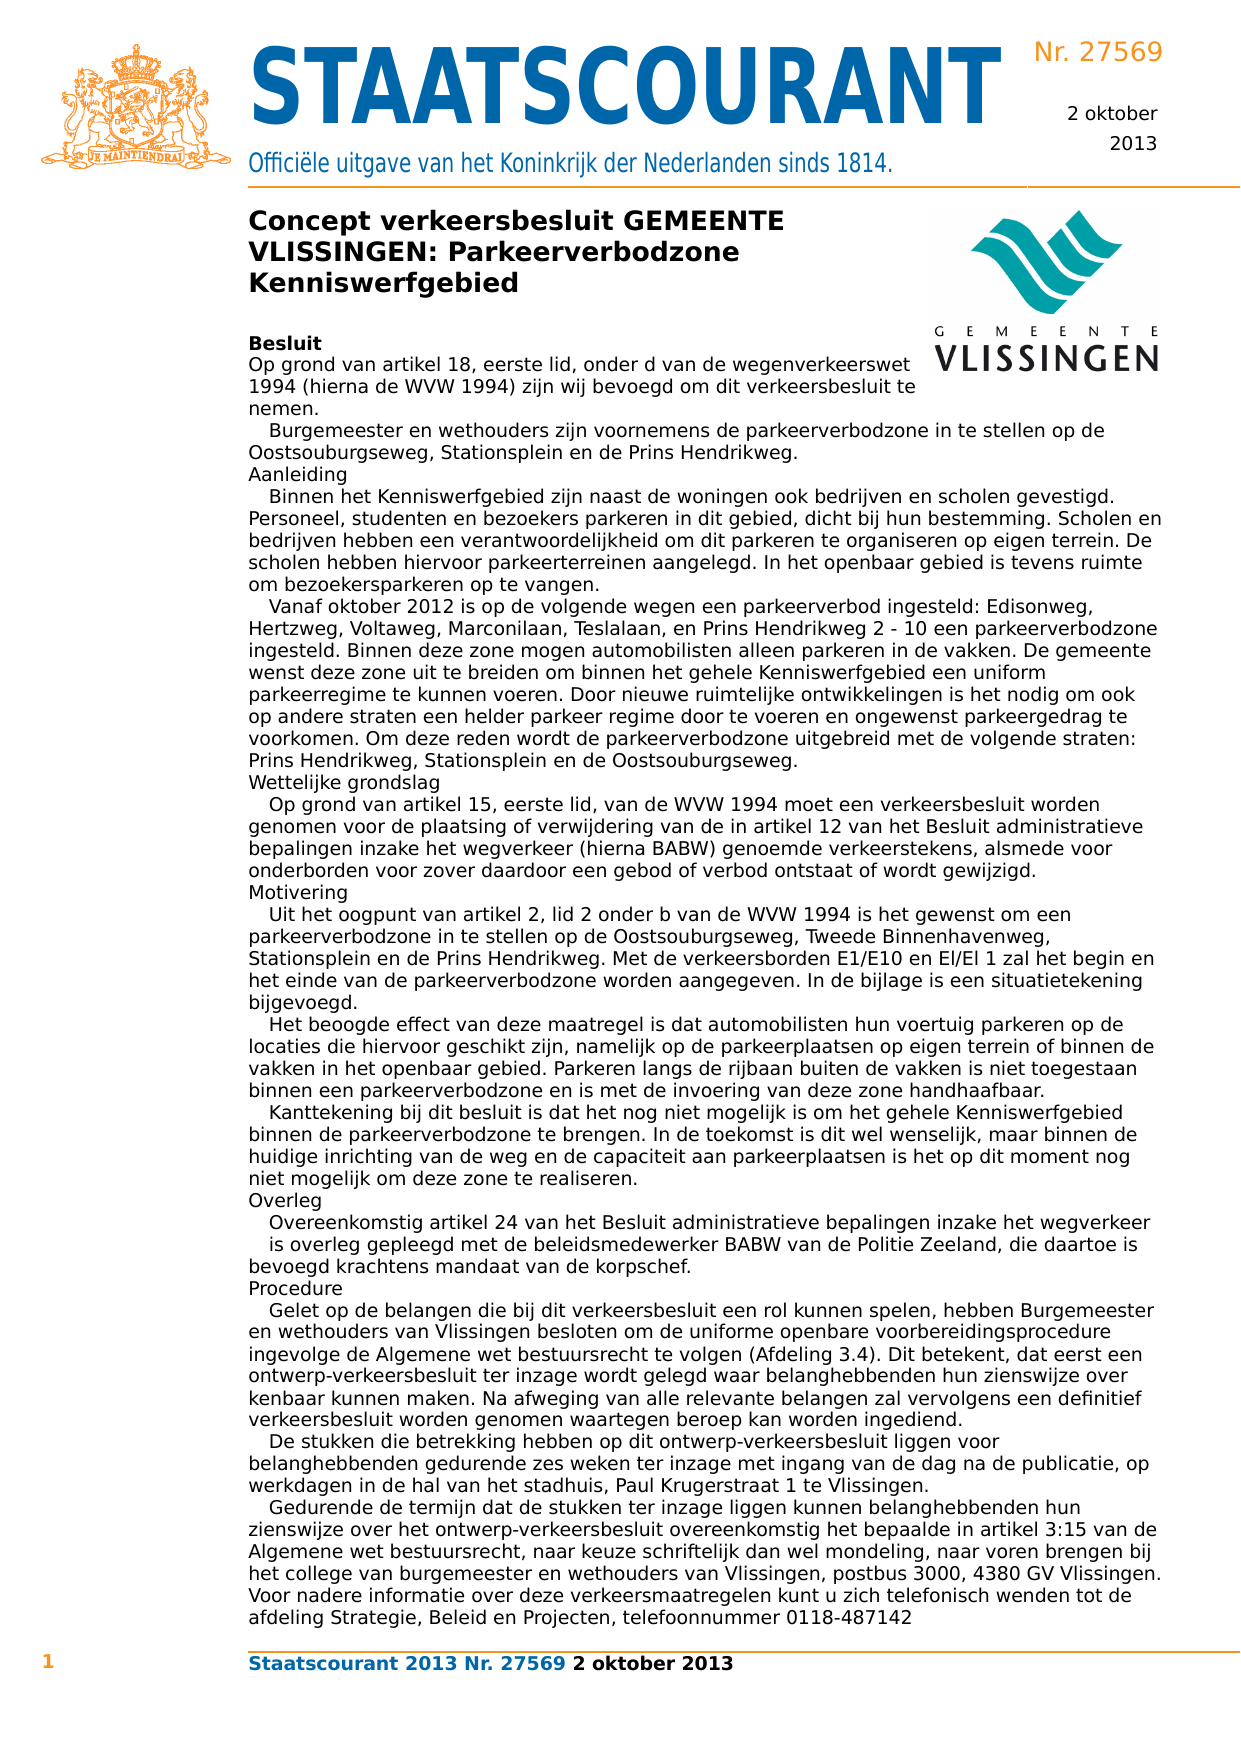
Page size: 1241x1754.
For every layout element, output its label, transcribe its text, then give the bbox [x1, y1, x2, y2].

text Burgemeester en wethouders zijn voornemens de parkeerverbodzone in te stellen op de Oostsouburgseweg, Stationsplein en de Prins Hendrikweg. [248, 420, 1163, 464]
picture [927, 205, 1164, 377]
text Gedurende de termijn dat de stukken ter inzage liggen kunnen belanghebbenden hun zienswijze over het ontwerp-verkeersbesluit overeenkomstig het bepaalde in artikel 3:15 van de Algemene wet bestuursrecht, naar keuze schriftelijk dan wel mondeling, naar voren brengen bij het college van burgemeester en wethouders van Vlissingen, postbus 3000, 4380 GV Vlissingen. Voor nadere informatie over deze verkeersmaatregelen kunt u zich telefonisch wenden tot de afdeling Strategie, Beleid en Projecten, telefoonnummer 0118-487142 [248, 1497, 1163, 1629]
subtitle Motivering [248, 882, 1163, 904]
text Op grond van artikel 18, eerste lid, onder d van de wegenverkeerswet 1994 (hierna de WVW 1994) zijn wij bevoegd om dit verkeersbesluit te nemen. [248, 354, 1163, 420]
text is overleg gepleegd met de beleidsmedewerker BABW van de Politie Zeeland, die daartoe is bevoegd krachtens mandaat van de korpschef. [248, 1233, 1163, 1277]
text Het beoogde effect van deze maatregel is dat automobilisten hun voertuig parkeren op de locaties die hiervoor geschikt zijn, namelijk op de parkeerplaatsen op eigen terrein of binnen de vakken in het openbaar gebied. Parkeren langs de rijbaan buiten de vakken is niet toegestaan binnen een parkeerverbodzone en is met de invoering van deze zone handhaafbaar. [248, 1014, 1163, 1102]
text De stukken die betrekking hebben op dit ontwerp-verkeersbesluit liggen voor belanghebbenden gedurende zes weken ter inzage met ingang van de dag na de publicatie, op werkdagen in de hal van het stadhuis, Paul Krugerstraat 1 te Vlissingen. [248, 1431, 1163, 1497]
subtitle Concept verkeersbesluit GEMEENTE VLISSINGEN: Parkeerverbodzone Kenniswerfgebied [248, 206, 927, 299]
text Op grond van artikel 15, eerste lid, van de WVW 1994 moet een verkeersbesluit worden genomen voor de plaatsing of verwijdering van de in artikel 12 van het Besluit administratieve bepalingen inzake het wegverkeer (hierna BABW) genoemde verkeerstekens, alsmede voor onderborden voor zover daardoor een gebod of verbod ontstaat of wordt gewijzigd. [248, 794, 1163, 882]
text Overeenkomstig artikel 24 van het Besluit administratieve bepalingen inzake het wegverkeer [248, 1212, 1163, 1233]
subtitle Aanleiding [248, 464, 1163, 486]
subtitle Procedure [248, 1277, 1163, 1299]
text Gelet op de belangen die bij dit verkeersbesluit een rol kunnen spelen, hebben Burgemeester en wethouders van Vlissingen besloten om de uniforme openbare voorbereidingsprocedure ingevolge de Algemene wet bestuursrecht te volgen (Afdeling 3.4). Dit betekent, dat eerst een ontwerp-verkeersbesluit ter inzage wordt gelegd waar belanghebbenden hun zienswijze over kenbaar kunnen maken. Na afweging van alle relevante belangen zal vervolgens een definitief verkeersbesluit worden genomen waartegen beroep kan worden ingediend. [248, 1299, 1163, 1431]
text Kanttekening bij dit besluit is dat het nog niet mogelijk is om het gehele Kenniswerfgebied binnen de parkeerverbodzone te brengen. In de toekomst is dit wel wenselijk, maar binnen de huidige inrichting van de weg en de capaciteit aan parkeerplaatsen is het op dit moment nog niet mogelijk om deze zone te realiseren. [248, 1102, 1163, 1189]
text Binnen het Kenniswerfgebied zijn naast de woningen ook bedrijven en scholen gevestigd. Personeel, studenten en bezoekers parkeren in dit gebied, dicht bij hun bestemming. Scholen en bedrijven hebben een verantwoordelijkheid om dit parkeren te organiseren op eigen terrein. De scholen hebben hiervoor parkeerterreinen aangelegd. In het openbaar gebied is tevens ruimte om bezoekersparkeren op te vangen. [248, 486, 1163, 596]
subtitle Overleg [248, 1189, 1163, 1212]
text Besluit [248, 332, 927, 354]
picture [41, 44, 231, 169]
text Uit het oogpunt van artikel 2, lid 2 onder b van de WVW 1994 is het gewenst om een parkeerverbodzone in te stellen op de Oostsouburgseweg, Tweede Binnenhavenweg, Stationsplein en de Prins Hendrikweg. Met de verkeersborden E1/E10 en El/El 1 zal het begin en het einde van de parkeerverbodzone worden aangegeven. In de bijlage is een situatietekening bijgevoegd. [248, 904, 1163, 1014]
text Vanaf oktober 2012 is op de volgende wegen een parkeerverbod ingesteld: Edisonweg, Hertzweg, Voltaweg, Marconilaan, Teslalaan, en Prins Hendrikweg 2 - 10 een parkeerverbodzone ingesteld. Binnen deze zone mogen automobilisten alleen parkeren in de vakken. De gemeente wenst deze zone uit te breiden om binnen het gehele Kenniswerfgebied een uniform parkeerregime te kunnen voeren. Door nieuwe ruimtelijke ontwikkelingen is het nodig om ook op andere straten een helder parkeer regime door te voeren en ongewenst parkeergedrag te voorkomen. Om deze reden wordt de parkeerverbodzone uitgebreid met de volgende straten: Prins Hendrikweg, Stationsplein en de Oostsouburgseweg. [248, 596, 1163, 772]
subtitle Wettelijke grondslag [248, 772, 1163, 794]
